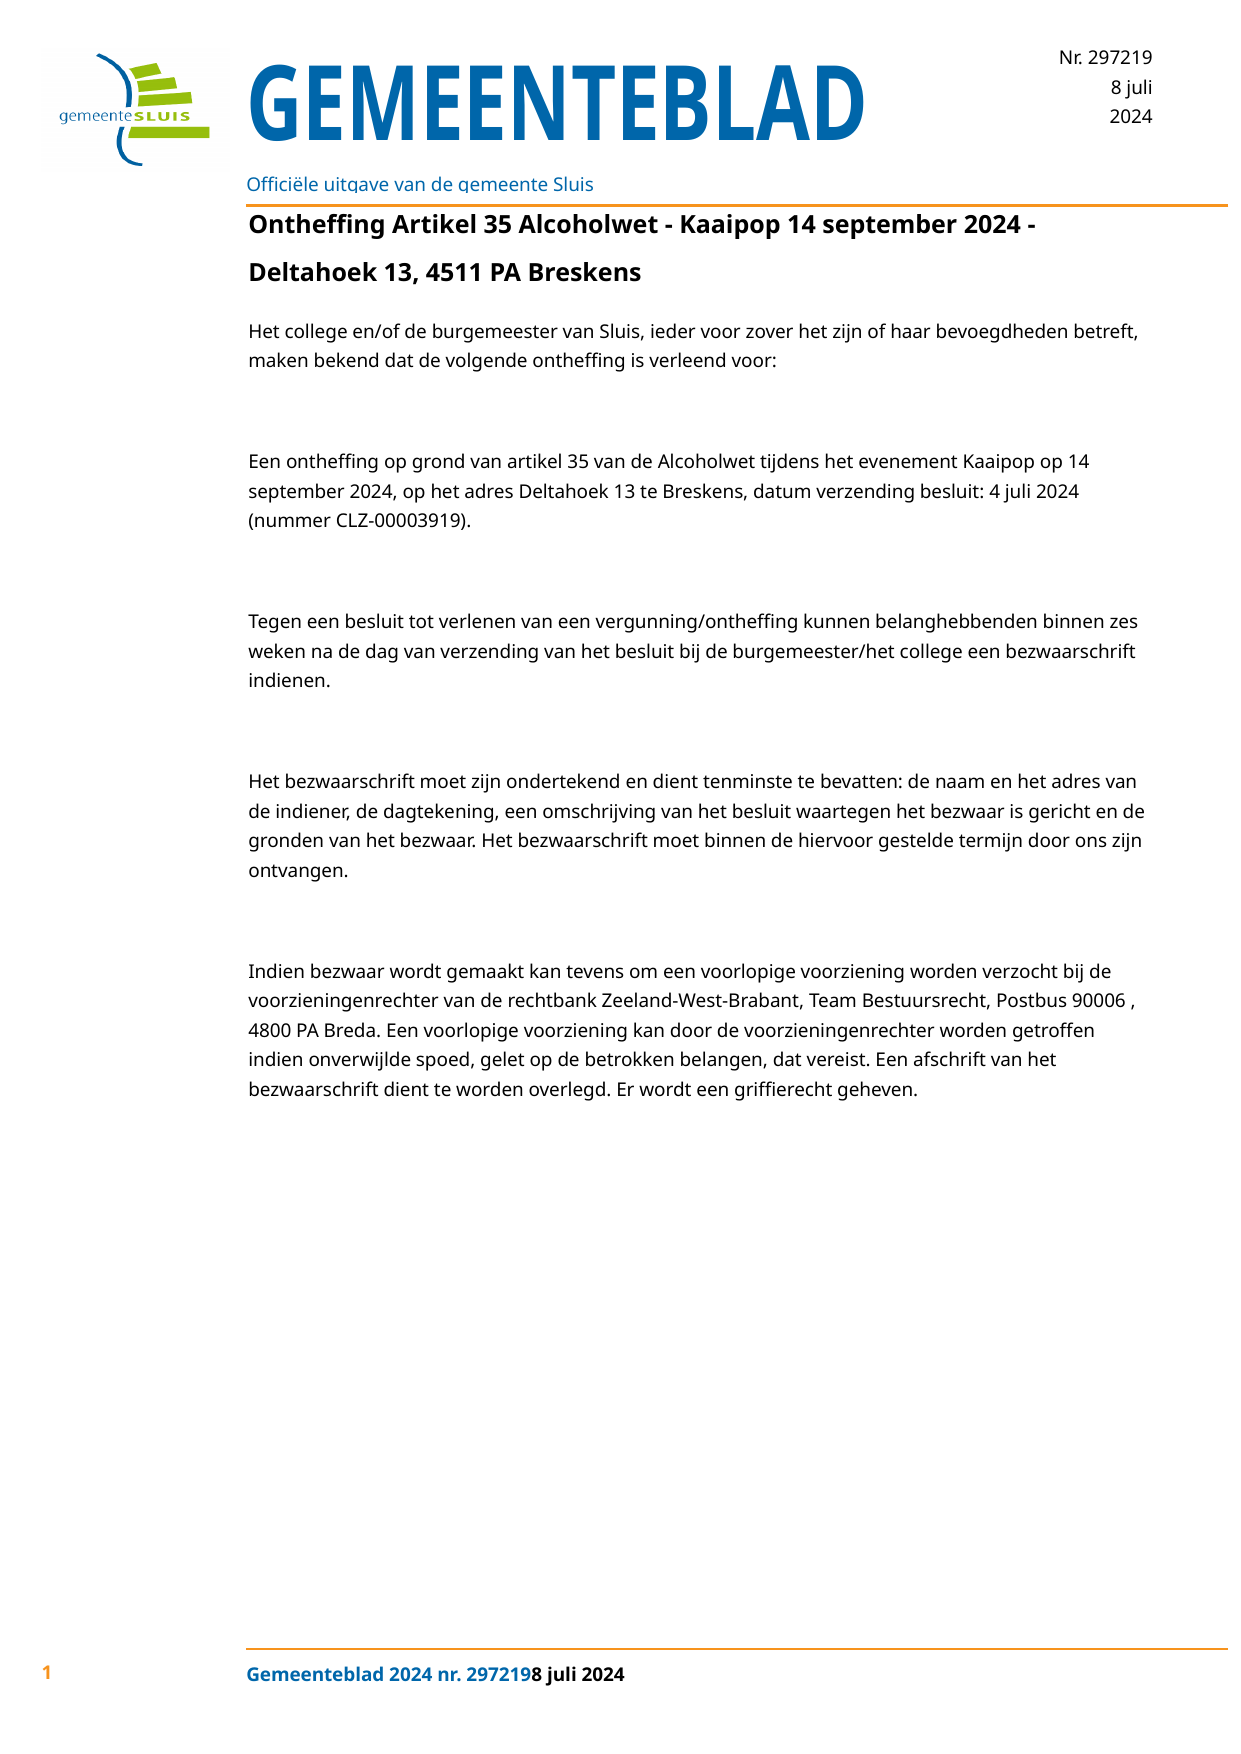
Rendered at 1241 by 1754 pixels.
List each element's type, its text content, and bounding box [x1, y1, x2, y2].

text Indien bezwaar wordt gemaakt kan tevens om een voorlopige voorziening worden verzocht bij de voorzieningenrechter van de rechtbank Zeeland-West-Brabant, Team Bestuursrecht, Postbus 90006 , 4800 PA Breda. Een voorlopige voorziening kan door de voorzieningenrechter worden getroffen indien onverwijlde spoed, gelet op de betrokken belangen, dat vereist. Een afschrift van het bezwaarschrift dient te worden overlegd. Er wordt een griffierecht geheven. [248, 958, 1152, 1102]
text Tegen een besluit tot verlenen van een vergunning/ontheffing kunnen belanghebbenden binnen zes weken na de dag van verzending van het besluit bij de burgemeester/het college een bezwaarschrift indienen. [248, 608, 1152, 693]
text Ontheffing Artikel 35 Alcoholwet - Kaaipop 14 september 2024 - Deltahoek 13, 4511 PA Breskens [248, 207, 1152, 288]
text Het bezwaarschrift moet zijn ondertekend en dient tenminste te bevatten: de naam en het adres van de indiener, de dagtekening, een omschrijving van het besluit waartegen het bezwaar is gericht en de gronden van het bezwaar. Het bezwaarschrift moet binnen de hiervoor gestelde termijn door ons zijn ontvangen. [248, 768, 1152, 883]
picture [41, 47, 231, 172]
text Het college en/of de burgemeester van Sluis, ieder voor zover het zijn of haar bevoegdheden betreft, maken bekend dat de volgende ontheffing is verleend voor: [248, 318, 1152, 373]
text Een ontheffing op grond van artikel 35 van de Alcoholwet tijdens het evenement Kaaipop op 14 september 2024, op het adres Deltahoek 13 te Breskens, datum verzending besluit: 4 juli 2024 (nummer CLZ-00003919). [248, 448, 1152, 533]
